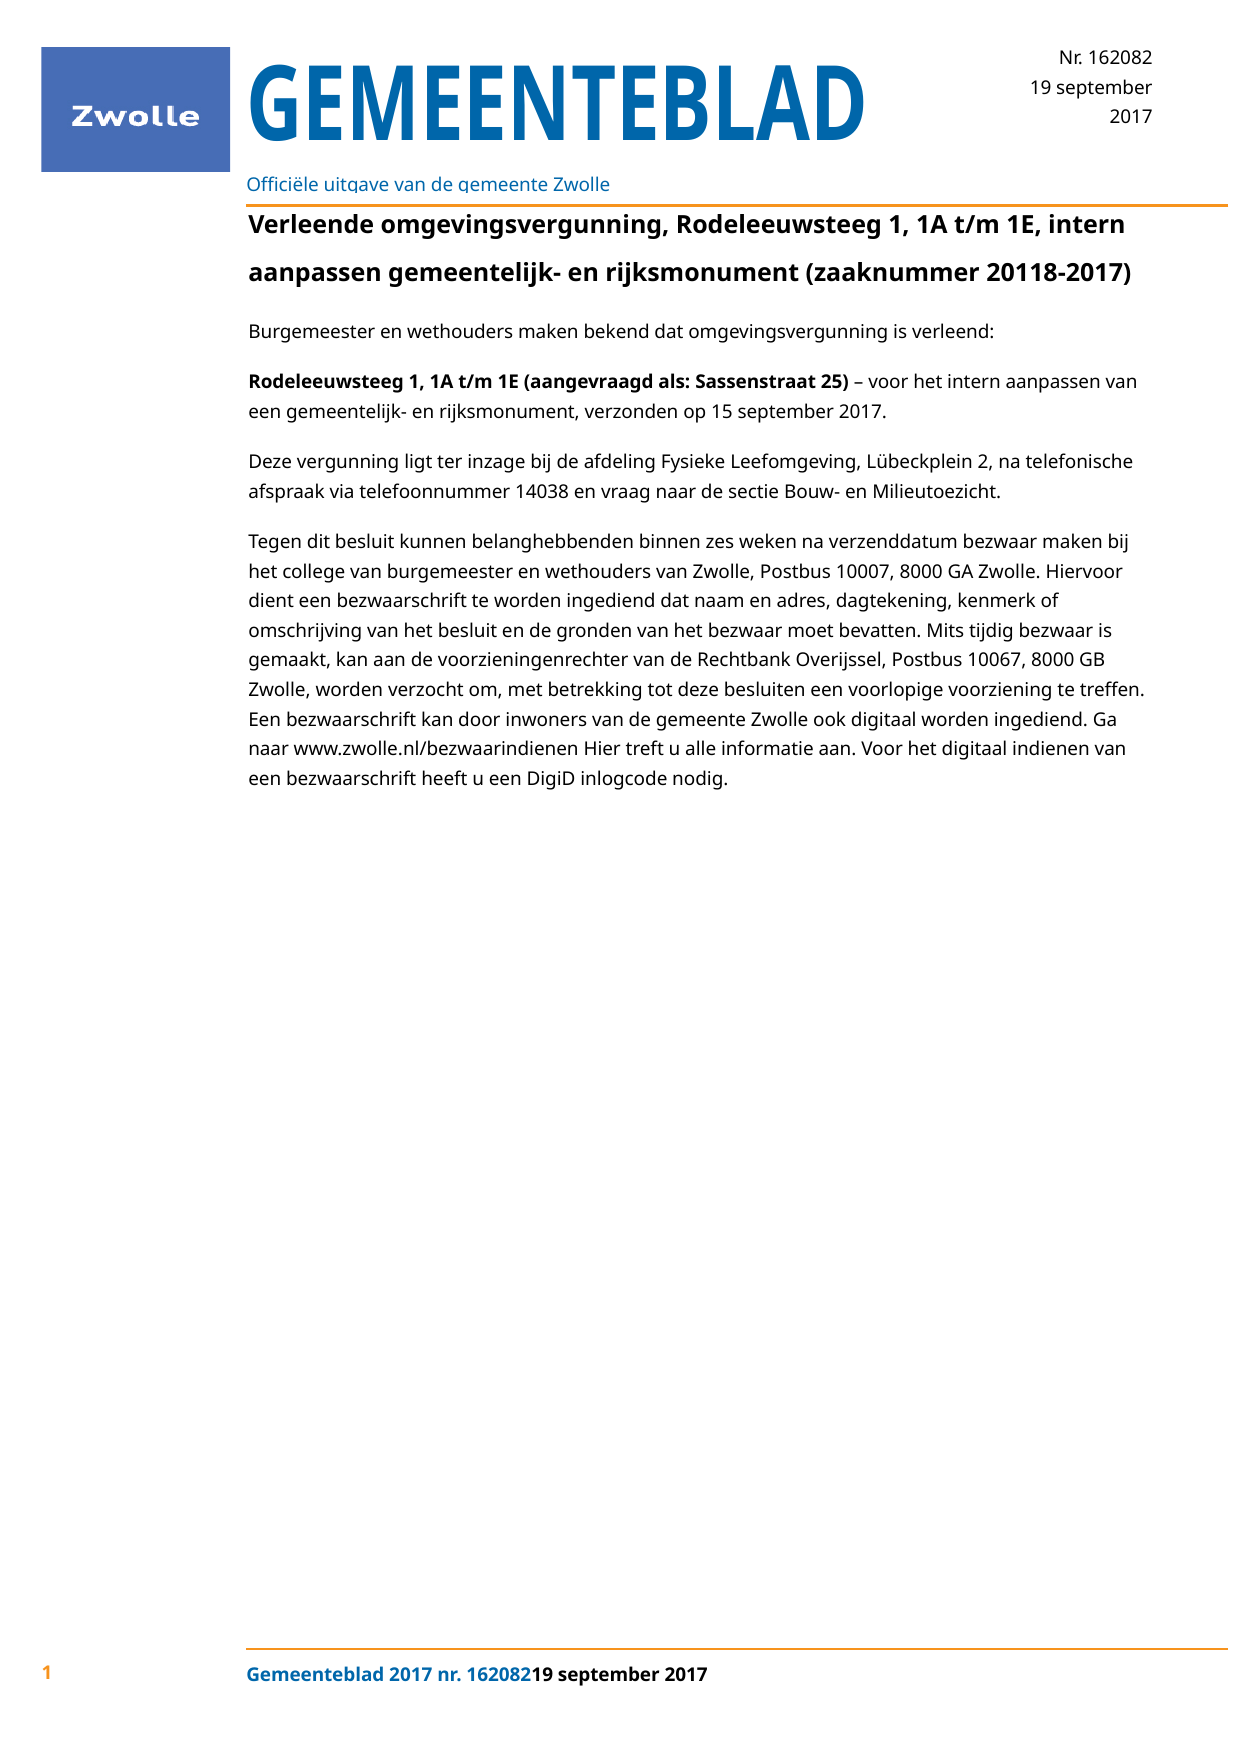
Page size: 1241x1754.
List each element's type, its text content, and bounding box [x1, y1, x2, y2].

text Deze vergunning ligt ter inzage bij de afdeling Fysieke Leefomgeving, Lübeckplein 2, na telefonische afspraak via telefoonnummer 14038 en vraag naar de sectie Bouw- en Milieutoezicht. [248, 448, 1152, 504]
text Rodeleeuwsteeg 1, 1A t/m 1E (aangevraagd als: Sassenstraat 25) – voor het intern aanpassen van een gemeentelijk- en rijksmonument, verzonden op 15 september 2017. [248, 368, 1152, 424]
text Burgemeester en wethouders maken bekend dat omgevingsvergunning is verleend: [248, 318, 1152, 344]
picture [41, 47, 231, 172]
text Tegen dit besluit kunnen belanghebbenden binnen zes weken na verzenddatum bezwaar maken bij het college van burgemeester en wethouders van Zwolle, Postbus 10007, 8000 GA Zwolle. Hiervoor dient een bezwaarschrift te worden ingediend dat naam en adres, dagtekening, kenmerk of omschrijving van het besluit en de gronden van het bezwaar moet bevatten. Mits tijdig bezwaar is gemaakt, kan aan de voorzieningenrechter van de Rechtbank Overijssel, Postbus 10067, 8000 GB Zwolle, worden verzocht om, met betrekking tot deze besluiten een voorlopige voorziening te treffen. Een bezwaarschrift kan door inwoners van de gemeente Zwolle ook digitaal worden ingediend. Ga naar www.zwolle.nl/bezwaarindienen Hier treft u alle informatie aan. Voor het digitaal indienen van een bezwaarschrift heeft u een DigiD inlogcode nodig. [248, 528, 1152, 791]
text Verleende omgevingsvergunning, Rodeleeuwsteeg 1, 1A t/m 1E, intern aanpassen gemeentelijk- en rijksmonument (zaaknummer 20118-2017) [248, 207, 1152, 288]
